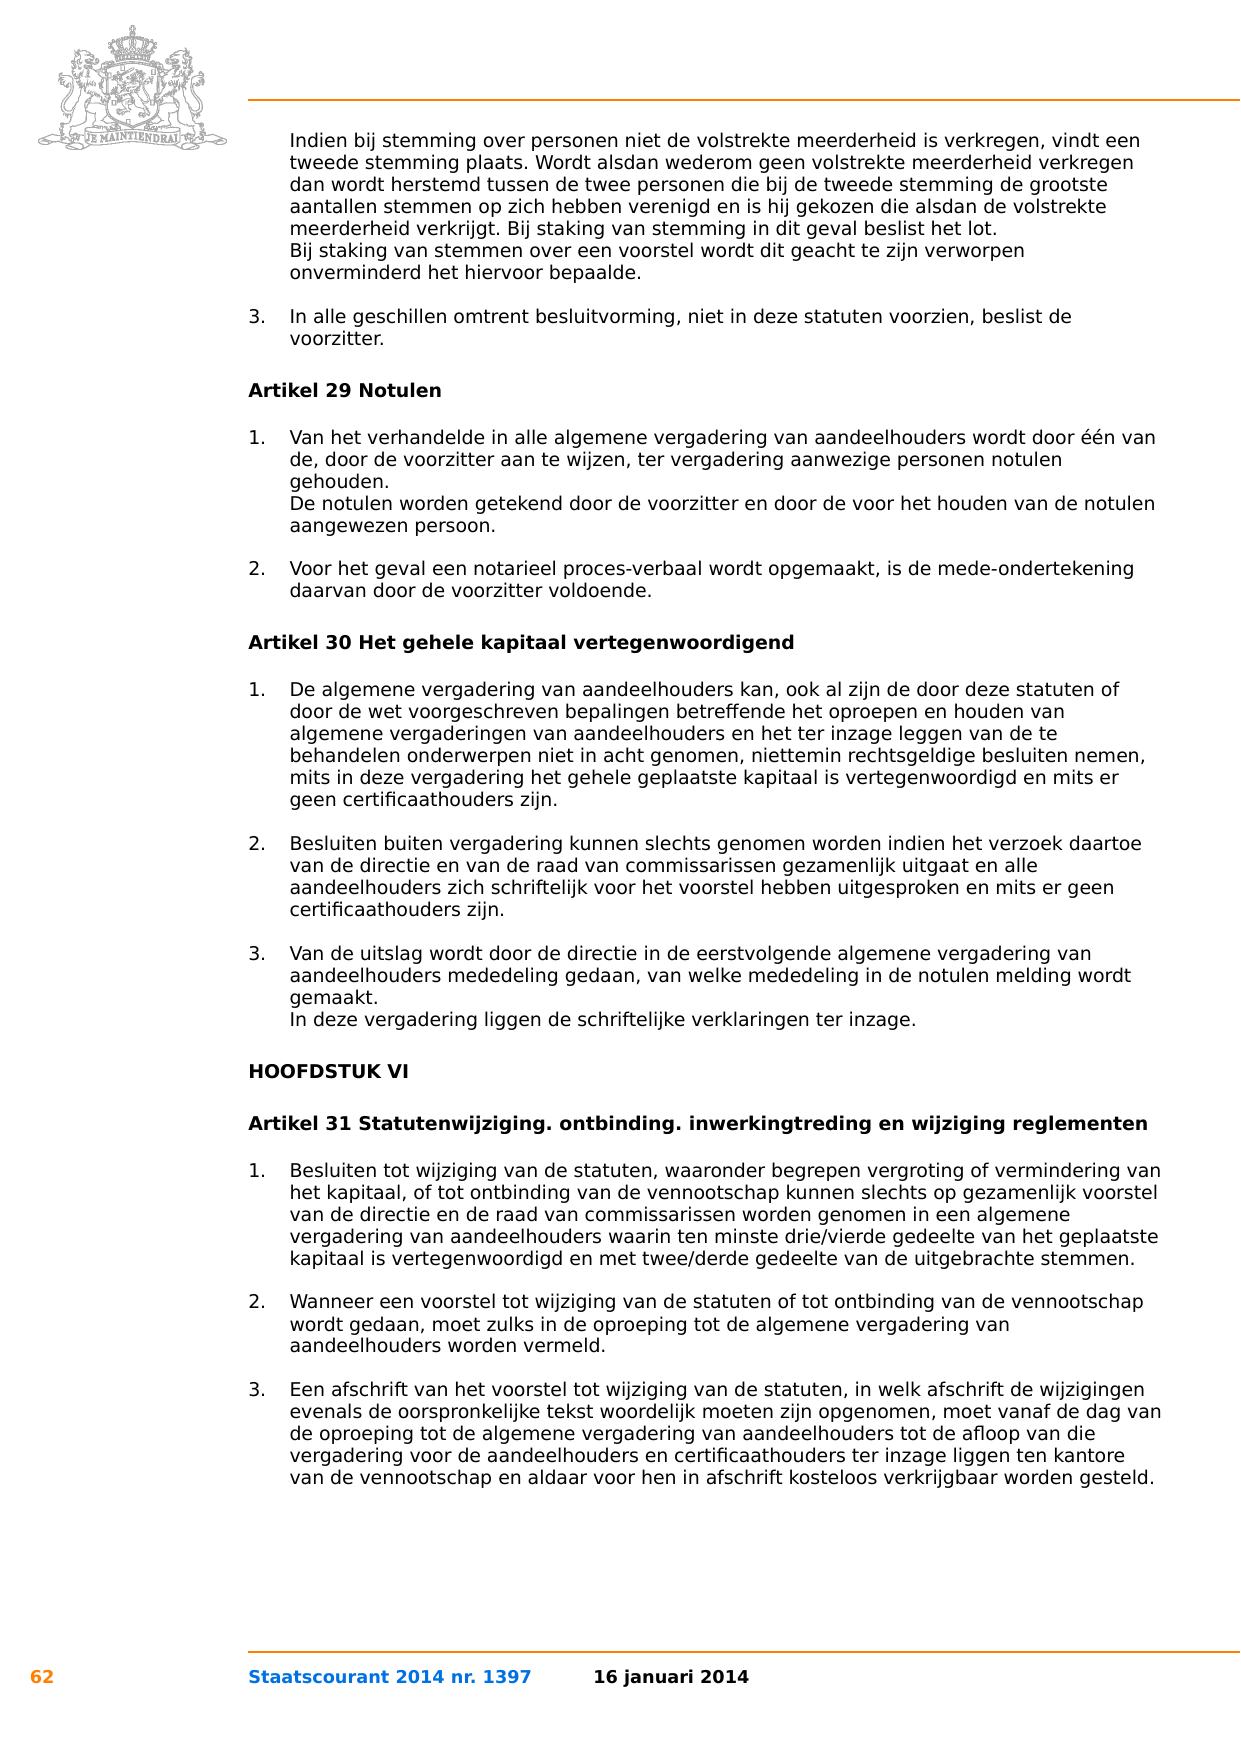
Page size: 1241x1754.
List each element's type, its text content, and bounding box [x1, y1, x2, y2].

text 3. In alle geschillen omtrent besluitvorming, niet in deze statuten voorzien, beslist de voorzitter. [248, 306, 1163, 349]
text 1. De algemene vergadering van aandeelhouders kan, ook al zijn de door deze statuten of door de wet voorgeschreven bepalingen betreffende het oproepen en houden van algemene vergaderingen van aandeelhouders en het ter inzage leggen van de te behandelen onderwerpen niet in acht genomen, niettemin rechtsgeldige besluiten nemen, mits in deze vergadering het gehele geplaatste kapitaal is vertegenwoordigd en mits er geen certificaathouders zijn. [248, 679, 1163, 811]
text Indien bij stemming over personen niet de volstrekte meerderheid is verkregen, vindt een tweede stemming plaats. Wordt alsdan wederom geen volstrekte meerderheid verkregen dan wordt herstemd tussen de twee personen die bij de tweede stemming de grootste aantallen stemmen op zich hebben verenigd en is hij gekozen die alsdan de volstrekte meerderheid verkrijgt. Bij staking van stemming in dit geval beslist het lot. [289, 130, 1163, 240]
picture [38, 25, 227, 150]
subtitle HOOFDSTUK VI [248, 1061, 1163, 1083]
text 2. Voor het geval een notarieel proces-verbaal wordt opgemaakt, is de mede-ondertekening daarvan door de voorzitter voldoende. [248, 558, 1163, 602]
text 1. Besluiten tot wijziging van de statuten, waaronder begrepen vergroting of vermindering van het kapitaal, of tot ontbinding van de vennootschap kunnen slechts op gezamenlijk voorstel van de directie en de raad van commissarissen worden genomen in een algemene vergadering van aandeelhouders waarin ten minste drie/vierde gedeelte van het geplaatste kapitaal is vertegenwoordigd en met twee/derde gedeelte van de uitgebrachte stemmen. [248, 1160, 1163, 1269]
text 3. Een afschrift van het voorstel tot wijziging van de statuten, in welk afschrift de wijzigingen evenals de oorspronkelijke tekst woordelijk moeten zijn opgenomen, moet vanaf de dag van de oproeping tot de algemene vergadering van aandeelhouders tot de afloop van die vergadering voor de aandeelhouders en certificaathouders ter inzage liggen ten kantore van de vennootschap en aldaar voor hen in afschrift kosteloos verkrijgbaar worden gesteld. [248, 1379, 1163, 1489]
text De notulen worden getekend door de voorzitter en door de voor het houden van de notulen aangewezen persoon. [289, 492, 1163, 536]
subtitle Artikel 31 Statutenwijziging. ontbinding. inwerkingtreding en wijziging reglementen [248, 1113, 1163, 1135]
text In deze vergadering liggen de schriftelijke verklaringen ter inzage. [289, 1009, 1163, 1031]
text 1. Van het verhandelde in alle algemene vergadering van aandeelhouders wordt door één van de, door de voorzitter aan te wijzen, ter vergadering aanwezige personen notulen gehouden. [248, 427, 1163, 492]
subtitle Artikel 30 Het gehele kapitaal vertegenwoordigend [248, 632, 1163, 654]
text Bij staking van stemmen over een voorstel wordt dit geacht te zijn verworpen onverminderd het hiervoor bepaalde. [289, 240, 1163, 284]
text 3. Van de uitslag wordt door de directie in de eerstvolgende algemene vergadering van aandeelhouders mededeling gedaan, van welke mededeling in de notulen melding wordt gemaakt. [248, 943, 1163, 1009]
text 2. Wanneer een voorstel tot wijziging van de statuten of tot ontbinding van de vennootschap wordt gedaan, moet zulks in de oproeping tot de algemene vergadering van aandeelhouders worden vermeld. [248, 1291, 1163, 1357]
text 2. Besluiten buiten vergadering kunnen slechts genomen worden indien het verzoek daartoe van de directie en van de raad van commissarissen gezamenlijk uitgaat en alle aandeelhouders zich schriftelijk voor het voorstel hebben uitgesproken en mits er geen certificaathouders zijn. [248, 833, 1163, 921]
subtitle Artikel 29 Notulen [248, 379, 1163, 402]
